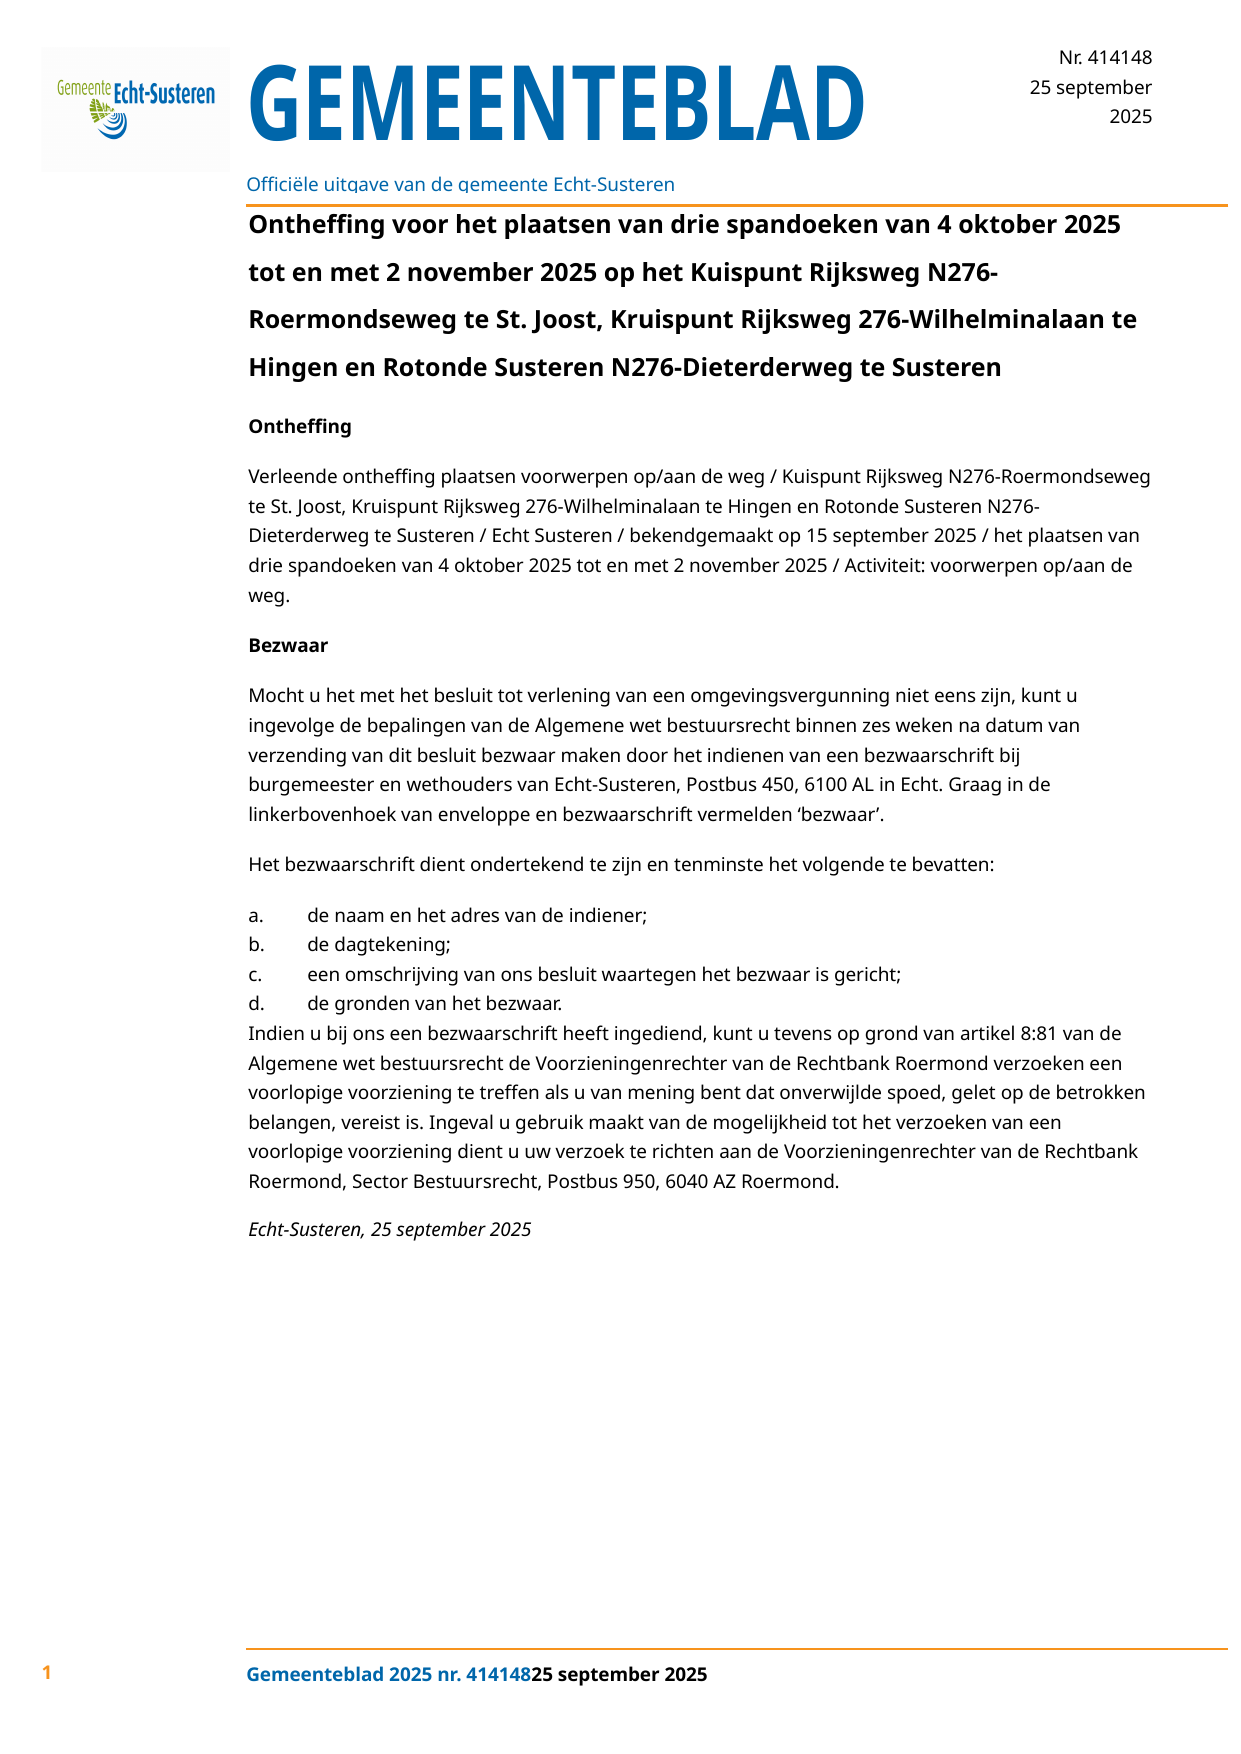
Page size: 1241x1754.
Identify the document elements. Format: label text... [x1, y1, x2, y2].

list een omschrijving van ons besluit waartegen het bezwaar is gericht; [248, 961, 1152, 987]
list de naam en het adres van de indiener; [248, 902, 1152, 928]
text Mocht u het met het besluit tot verlening van een omgevingsvergunning niet eens zijn, kunt u ingevolge de bepalingen van de Algemene wet bestuursrecht binnen zes weken na datum van verzending van dit besluit bezwaar maken door het indienen van een bezwaarschrift bij burgemeester en wethouders van Echt-Susteren, Postbus 450, 6100 AL in Echt. Graag in de linkerbovenhoek van enveloppe en bezwaarschrift vermelden ‘bezwaar’. [248, 683, 1152, 827]
text Verleende ontheffing plaatsen voorwerpen op/aan de weg / Kuispunt Rijksweg N276-Roermondseweg te St. Joost, Kruispunt Rijksweg 276-Wilhelminalaan te Hingen en Rotonde Susteren N276-Dieterderweg te Susteren / Echt Susteren / bekendgemaakt op 15 september 2025 / het plaatsen van drie spandoeken van 4 oktober 2025 tot en met 2 november 2025 / Activiteit: voorwerpen op/aan de weg. [248, 463, 1152, 608]
text Ontheffing [248, 413, 1152, 439]
text Het bezwaarschrift dient ondertekend te zijn en tenminste het volgende te bevatten: [248, 851, 1152, 877]
list de gronden van het bezwaar. [248, 991, 1152, 1016]
text Bezwaar [248, 632, 1152, 658]
text Indien u bij ons een bezwaarschrift heeft ingediend, kunt u tevens op grond van artikel 8:81 van de Algemene wet bestuursrecht de Voorzieningenrechter van de Rechtbank Roermond verzoeken een voorlopige voorziening te treffen als u van mening bent dat onverwijlde spoed, gelet op de betrokken belangen, vereist is. Ingeval u gebruik maakt van de mogelijkheid tot het verzoeken van een voorlopige voorziening dient u uw verzoek te richten aan de Voorzieningenrechter van de Rechtbank Roermond, Sector Bestuursrecht, Postbus 950, 6040 AZ Roermond. [248, 1020, 1152, 1194]
picture [41, 47, 231, 172]
text Echt-Susteren, 25 september 2025 [248, 1216, 1152, 1242]
text Ontheffing voor het plaatsen van drie spandoeken van 4 oktober 2025 tot en met 2 november 2025 op het Kuispunt Rijksweg N276-Roermondseweg te St. Joost, Kruispunt Rijksweg 276-Wilhelminalaan te Hingen en Rotonde Susteren N276-Dieterderweg te Susteren [248, 207, 1152, 384]
list de dagtekening; [248, 931, 1152, 957]
